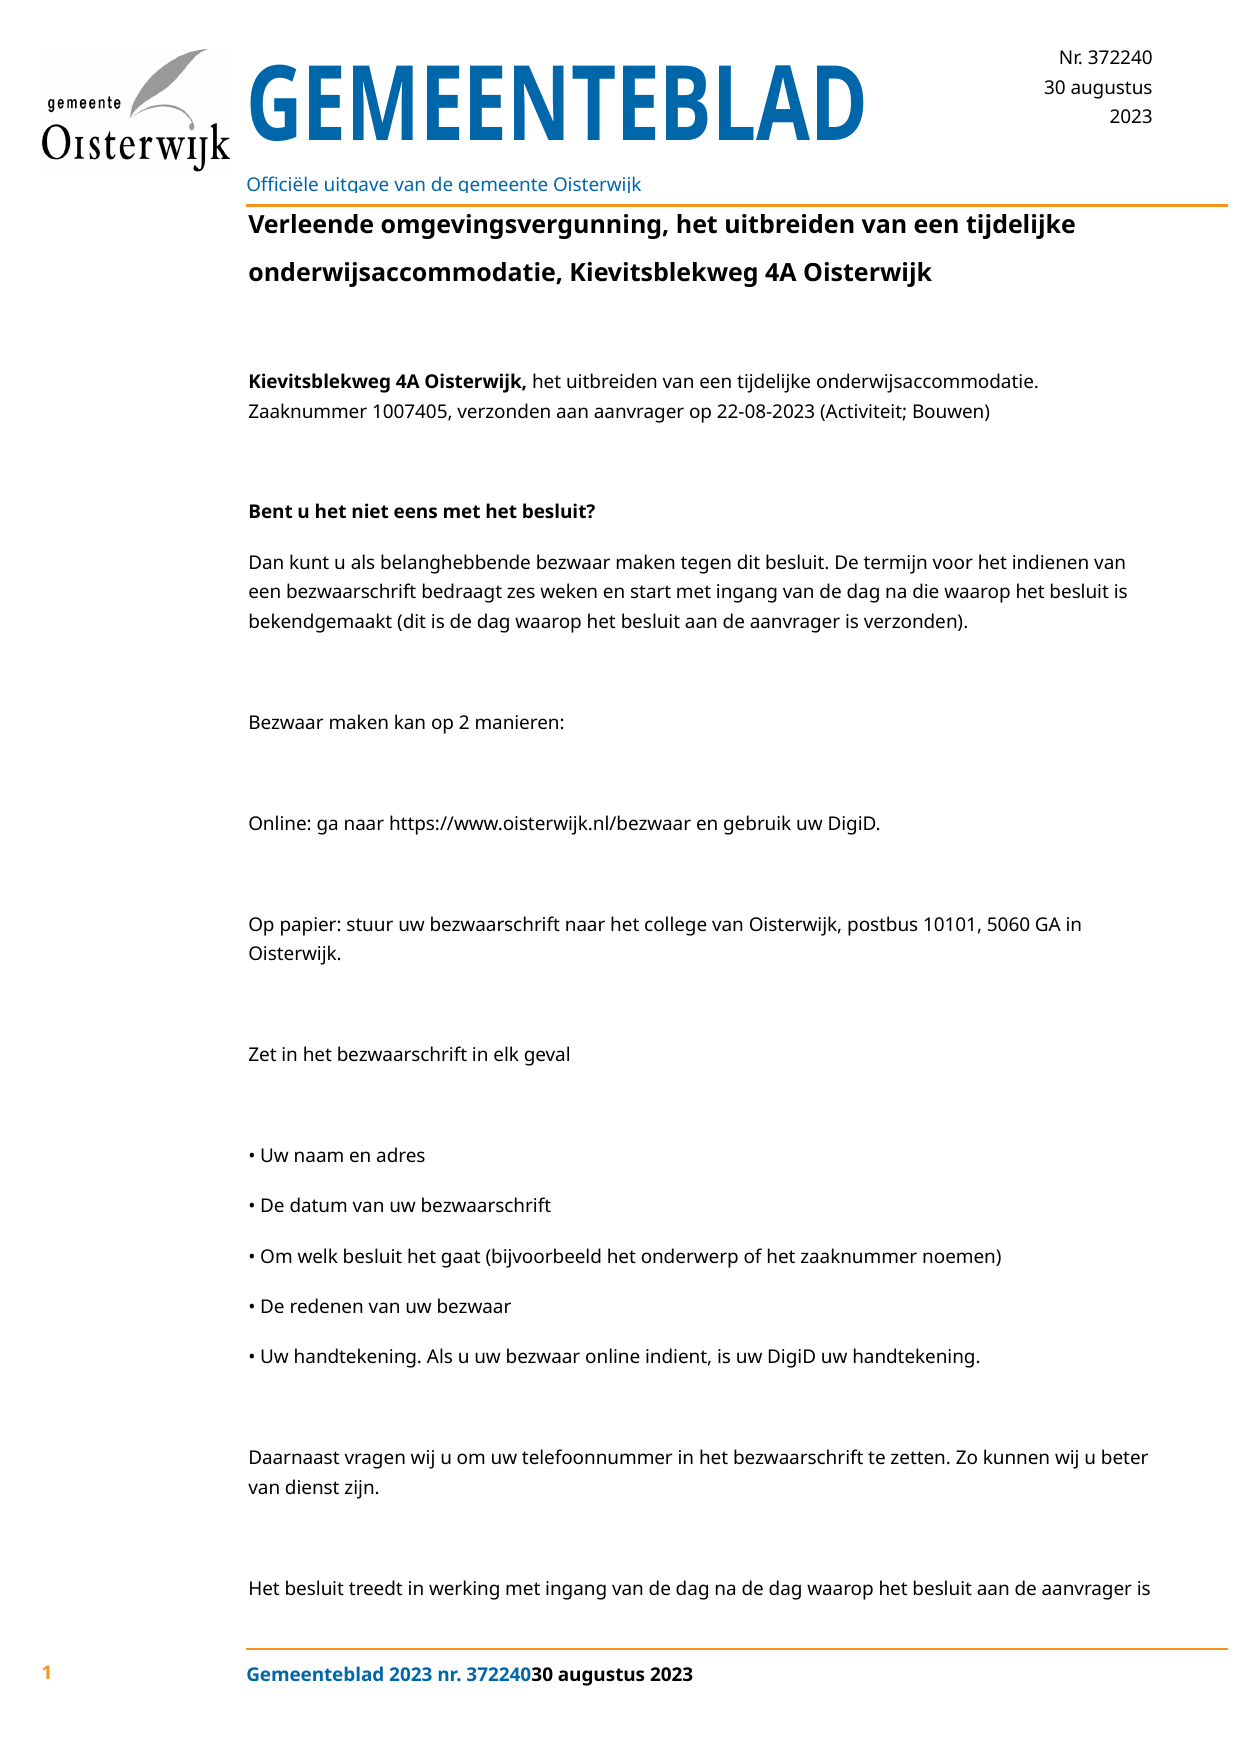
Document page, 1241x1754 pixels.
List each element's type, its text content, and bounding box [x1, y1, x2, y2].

text Zet in het bezwaarschrift in elk geval [248, 1041, 1152, 1067]
text • Uw naam en adres [248, 1142, 1152, 1168]
text Kievitsblekweg 4A Oisterwijk, het uitbreiden van een tijdelijke onderwijsaccommodatie. Zaaknummer 1007405, verzonden aan aanvrager op 22-08-2023 (Activiteit; Bouwen) [248, 368, 1152, 424]
text • Om welk besluit het gaat (bijvoorbeeld het onderwerp of het zaaknummer noemen) [248, 1243, 1152, 1269]
text Daarnaast vragen wij u om uw telefoonnummer in het bezwaarschrift te zetten. Zo kunnen wij u beter van dienst zijn. [248, 1444, 1152, 1500]
text • De redenen van uw bezwaar [248, 1293, 1152, 1319]
text Dan kunt u als belanghebbende bezwaar maken tegen dit besluit. De termijn voor het indienen van een bezwaarschrift bedraagt zes weken en start met ingang van de dag na die waarop het besluit is bekendgemaakt (dit is de dag waarop het besluit aan de aanvrager is verzonden). [248, 549, 1152, 634]
text Bezwaar maken kan op 2 manieren: [248, 709, 1152, 735]
picture [41, 47, 231, 172]
text Online: ga naar https://www.oisterwijk.nl/bezwaar en gebruik uw DigiD. [248, 810, 1152, 836]
text Bent u het niet eens met het besluit? [248, 499, 1152, 524]
text • Uw handtekening. Als u uw bezwaar online indient, is uw DigiD uw handtekening. [248, 1344, 1152, 1369]
text Verleende omgevingsvergunning, het uitbreiden van een tijdelijke onderwijsaccommodatie, Kievitsblekweg 4A Oisterwijk [248, 207, 1152, 288]
text • De datum van uw bezwaarschrift [248, 1192, 1152, 1218]
text Op papier: stuur uw bezwaarschrift naar het college van Oisterwijk, postbus 10101, 5060 GA in Oisterwijk. [248, 911, 1152, 966]
text Het besluit treedt in werking met ingang van de dag na de dag waarop het besluit aan de aanvrager is [248, 1575, 1152, 1601]
